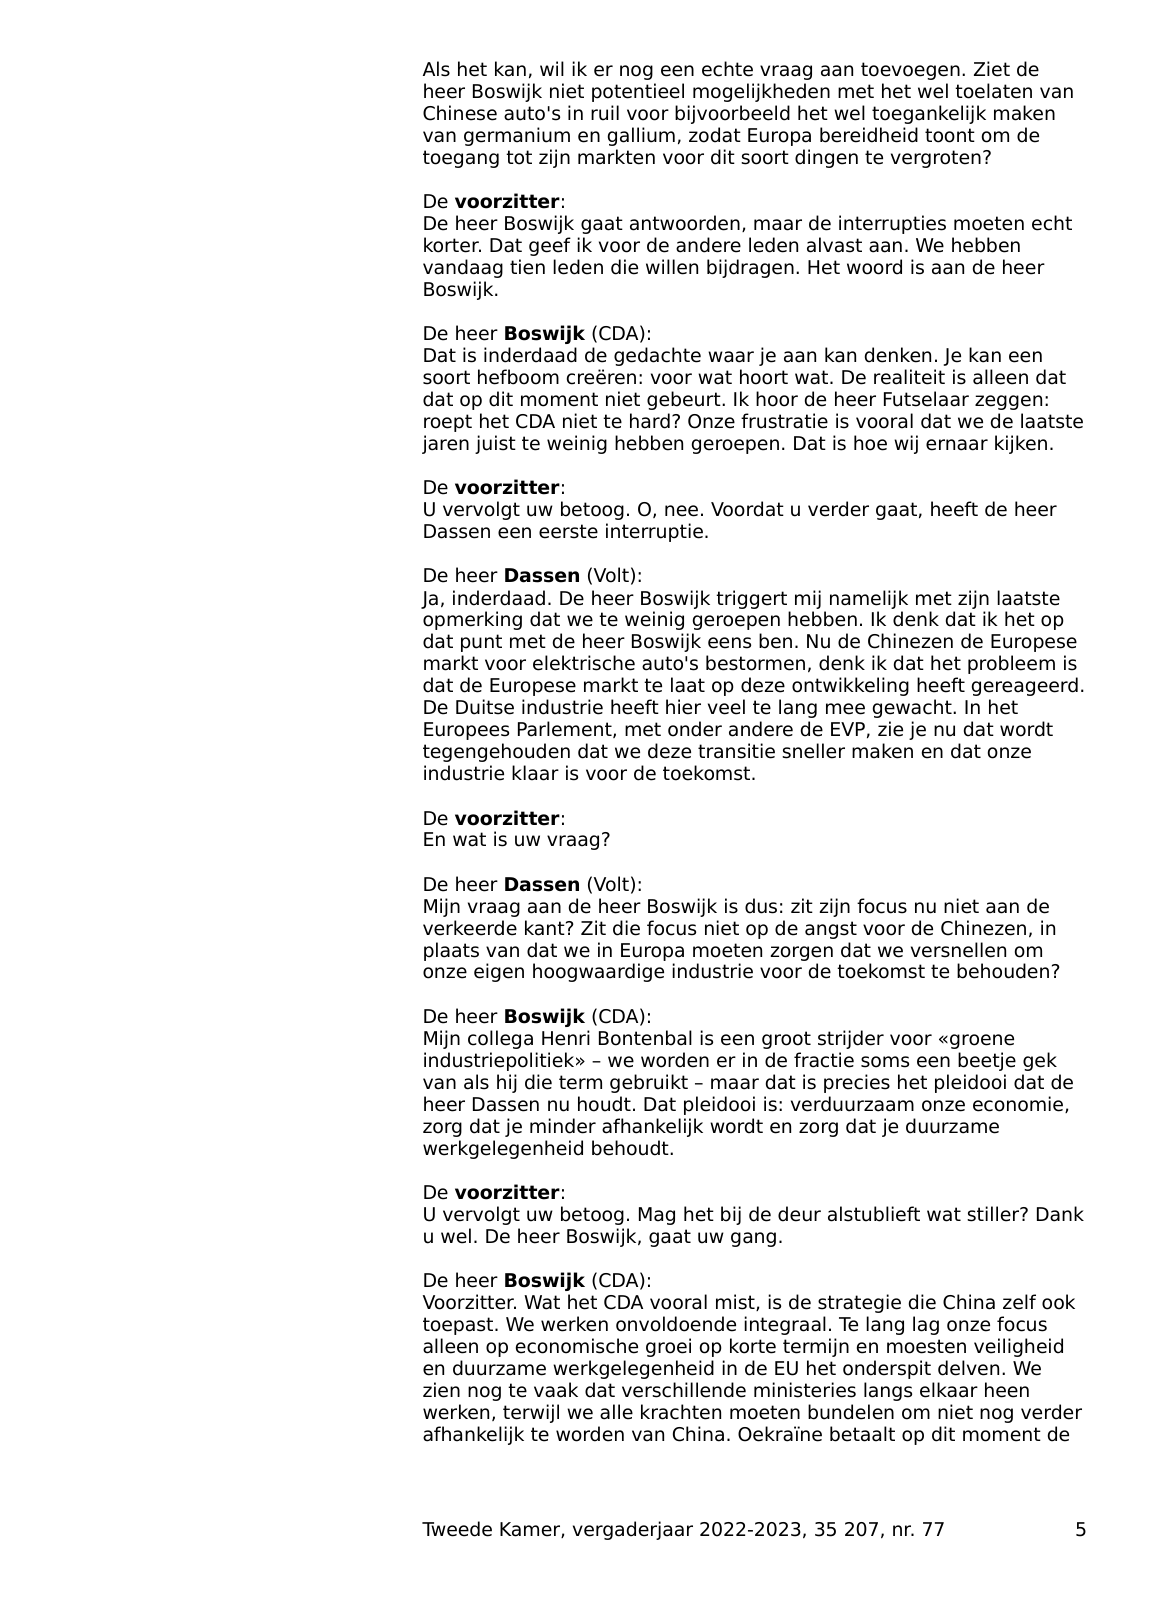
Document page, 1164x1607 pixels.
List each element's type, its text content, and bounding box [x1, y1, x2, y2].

text En wat is uw vraag? [422, 829, 1087, 851]
text De heer Dassen (Volt): [422, 565, 1087, 587]
text De heer Boswijk gaat antwoorden, maar de interrupties moeten echt korter. Dat geef ik voor de andere leden alvast aan. We hebben vandaag tien leden die willen bijdragen. Het woord is aan de heer Boswijk. [422, 213, 1087, 301]
text Dat is inderdaad de gedachte waar je aan kan denken. Je kan een soort hefboom creëren: voor wat hoort wat. De realiteit is alleen dat dat op dit moment niet gebeurt. Ik hoor de heer Futselaar zeggen: roept het CDA niet te hard? Onze frustratie is vooral dat we de laatste jaren juist te weinig hebben geroepen. Dat is hoe wij ernaar kijken. [422, 345, 1087, 455]
text Voorzitter. Wat het CDA vooral mist, is de strategie die China zelf ook toepast. We werken onvoldoende integraal. Te lang lag onze focus alleen op economische groei op korte termijn en moesten veiligheid en duurzame werkgelegenheid in de EU het onderspit delven. We zien nog te vaak dat verschillende ministeries langs elkaar heen werken, terwijl we alle krachten moeten bundelen om niet nog verder afhankelijk te worden van China. Oekraïne betaalt op dit moment de [422, 1292, 1087, 1446]
text U vervolgt uw betoog. Mag het bij de deur alstublieft wat stiller? Dank u wel. De heer Boswijk, gaat uw gang. [422, 1204, 1087, 1248]
text De heer Dassen (Volt): [422, 873, 1087, 896]
text De voorzitter: [422, 807, 1087, 829]
text Mijn vraag aan de heer Boswijk is dus: zit zijn focus nu niet aan de verkeerde kant? Zit die focus niet op de angst voor de Chinezen, in plaats van dat we in Europa moeten zorgen dat we versnellen om onze eigen hoogwaardige industrie voor de toekomst te behouden? [422, 896, 1087, 983]
text Ja, inderdaad. De heer Boswijk triggert mij namelijk met zijn laatste opmerking dat we te weinig geroepen hebben. Ik denk dat ik het op dat punt met de heer Boswijk eens ben. Nu de Chinezen de Europese markt voor elektrische auto's bestormen, denk ik dat het probleem is dat de Europese markt te laat op deze ontwikkeling heeft gereageerd. De Duitse industrie heeft hier veel te lang mee gewacht. In het Europees Parlement, met onder andere de EVP, zie je nu dat wordt tegengehouden dat we deze transitie sneller maken en dat onze industrie klaar is voor de toekomst. [422, 587, 1087, 785]
text De heer Boswijk (CDA): [422, 1270, 1087, 1292]
text De voorzitter: [422, 477, 1087, 499]
text De voorzitter: [422, 1182, 1087, 1204]
text Mijn collega Henri Bontenbal is een groot strijder voor «groene industriepolitiek» – we worden er in de fractie soms een beetje gek van als hij die term gebruikt – maar dat is precies het pleidooi dat de heer Dassen nu houdt. Dat pleidooi is: verduurzaam onze economie, zorg dat je minder afhankelijk wordt en zorg dat je duurzame werkgelegenheid behoudt. [422, 1028, 1087, 1159]
text Als het kan, wil ik er nog een echte vraag aan toevoegen. Ziet de heer Boswijk niet potentieel mogelijkheden met het wel toelaten van Chinese auto's in ruil voor bijvoorbeeld het wel toegankelijk maken van germanium en gallium, zodat Europa bereidheid toont om de toegang tot zijn markten voor dit soort dingen te vergroten? [422, 59, 1087, 169]
text De heer Boswijk (CDA): [422, 323, 1087, 345]
text De voorzitter: [422, 191, 1087, 213]
text U vervolgt uw betoog. O, nee. Voordat u verder gaat, heeft de heer Dassen een eerste interruptie. [422, 499, 1087, 543]
text De heer Boswijk (CDA): [422, 1006, 1087, 1028]
